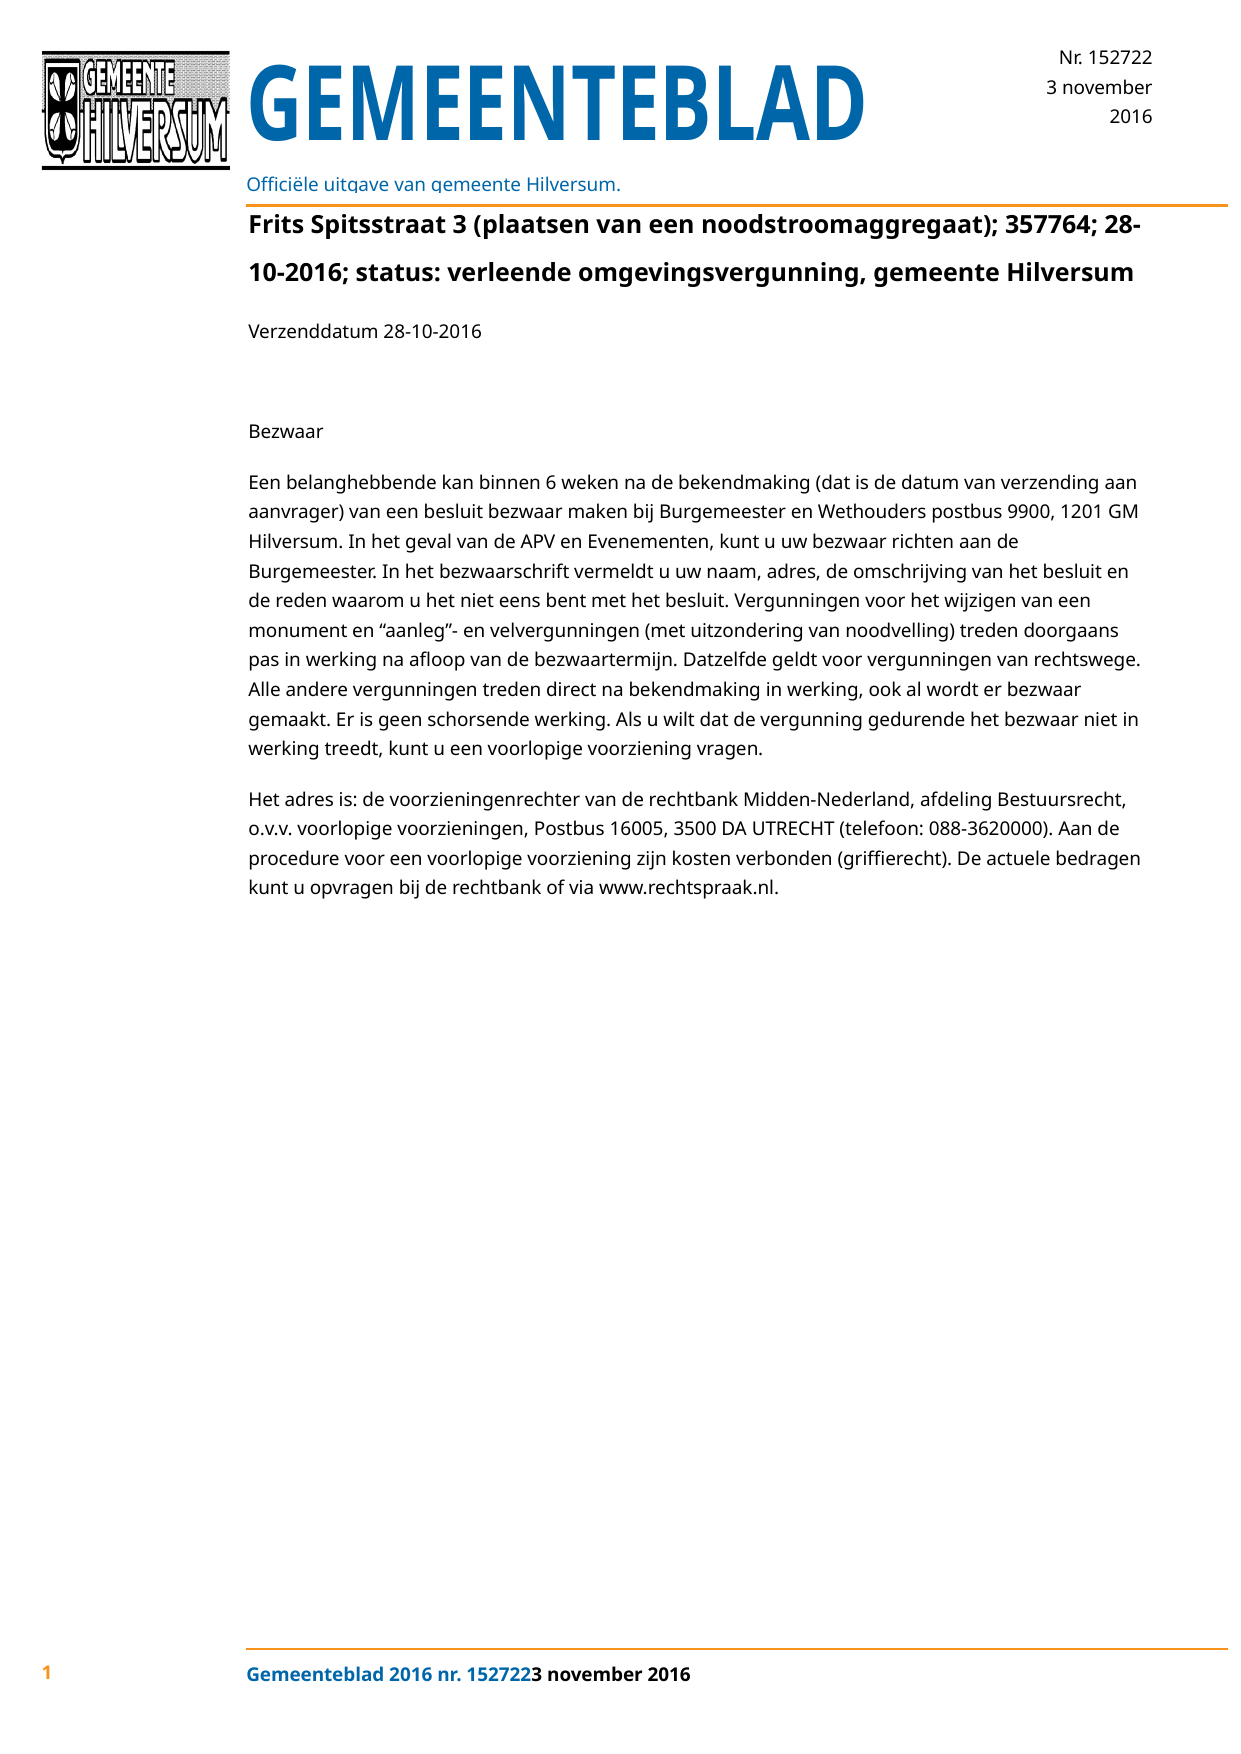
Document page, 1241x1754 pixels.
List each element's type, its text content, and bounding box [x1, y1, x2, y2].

picture [41, 47, 231, 172]
text Bezwaar [248, 419, 1152, 444]
text Een belanghebbende kan binnen 6 weken na de bekendmaking (dat is de datum van verzending aan aanvrager) van een besluit bezwaar maken bij Burgemeester en Wethouders postbus 9900, 1201 GM Hilversum. In het geval van de APV en Evenementen, kunt u uw bezwaar richten aan de Burgemeester. In het bezwaarschrift vermeldt u uw naam, adres, de omschrijving van het besluit en de reden waarom u het niet eens bent met het besluit. Vergunningen voor het wijzigen van een monument en “aanleg”- en velvergunningen (met uitzondering van noodvelling) treden doorgaans pas in werking na afloop van de bezwaartermijn. Datzelfde geldt voor vergunningen van rechtswege. Alle andere vergunningen treden direct na bekendmaking in werking, ook al wordt er bezwaar gemaakt. Er is geen schorsende werking. Als u wilt dat de vergunning gedurende het bezwaar niet in werking treedt, kunt u een voorlopige voorziening vragen. [248, 469, 1152, 761]
text Het adres is: de voorzieningenrechter van de rechtbank Midden-Nederland, afdeling Bestuursrecht, o.v.v. voorlopige voorzieningen, Postbus 16005, 3500 DA UTRECHT (telefoon: 088-3620000). Aan de procedure voor een voorlopige voorziening zijn kosten verbonden (griffierecht). De actuele bedragen kunt u opvragen bij de rechtbank of via www.rechtspraak.nl. [248, 786, 1152, 900]
text Frits Spitsstraat 3 (plaatsen van een noodstroomaggregaat); 357764; 28-10-2016; status: verleende omgevingsvergunning, gemeente Hilversum [248, 207, 1152, 288]
text Verzenddatum 28-10-2016 [248, 318, 1152, 344]
